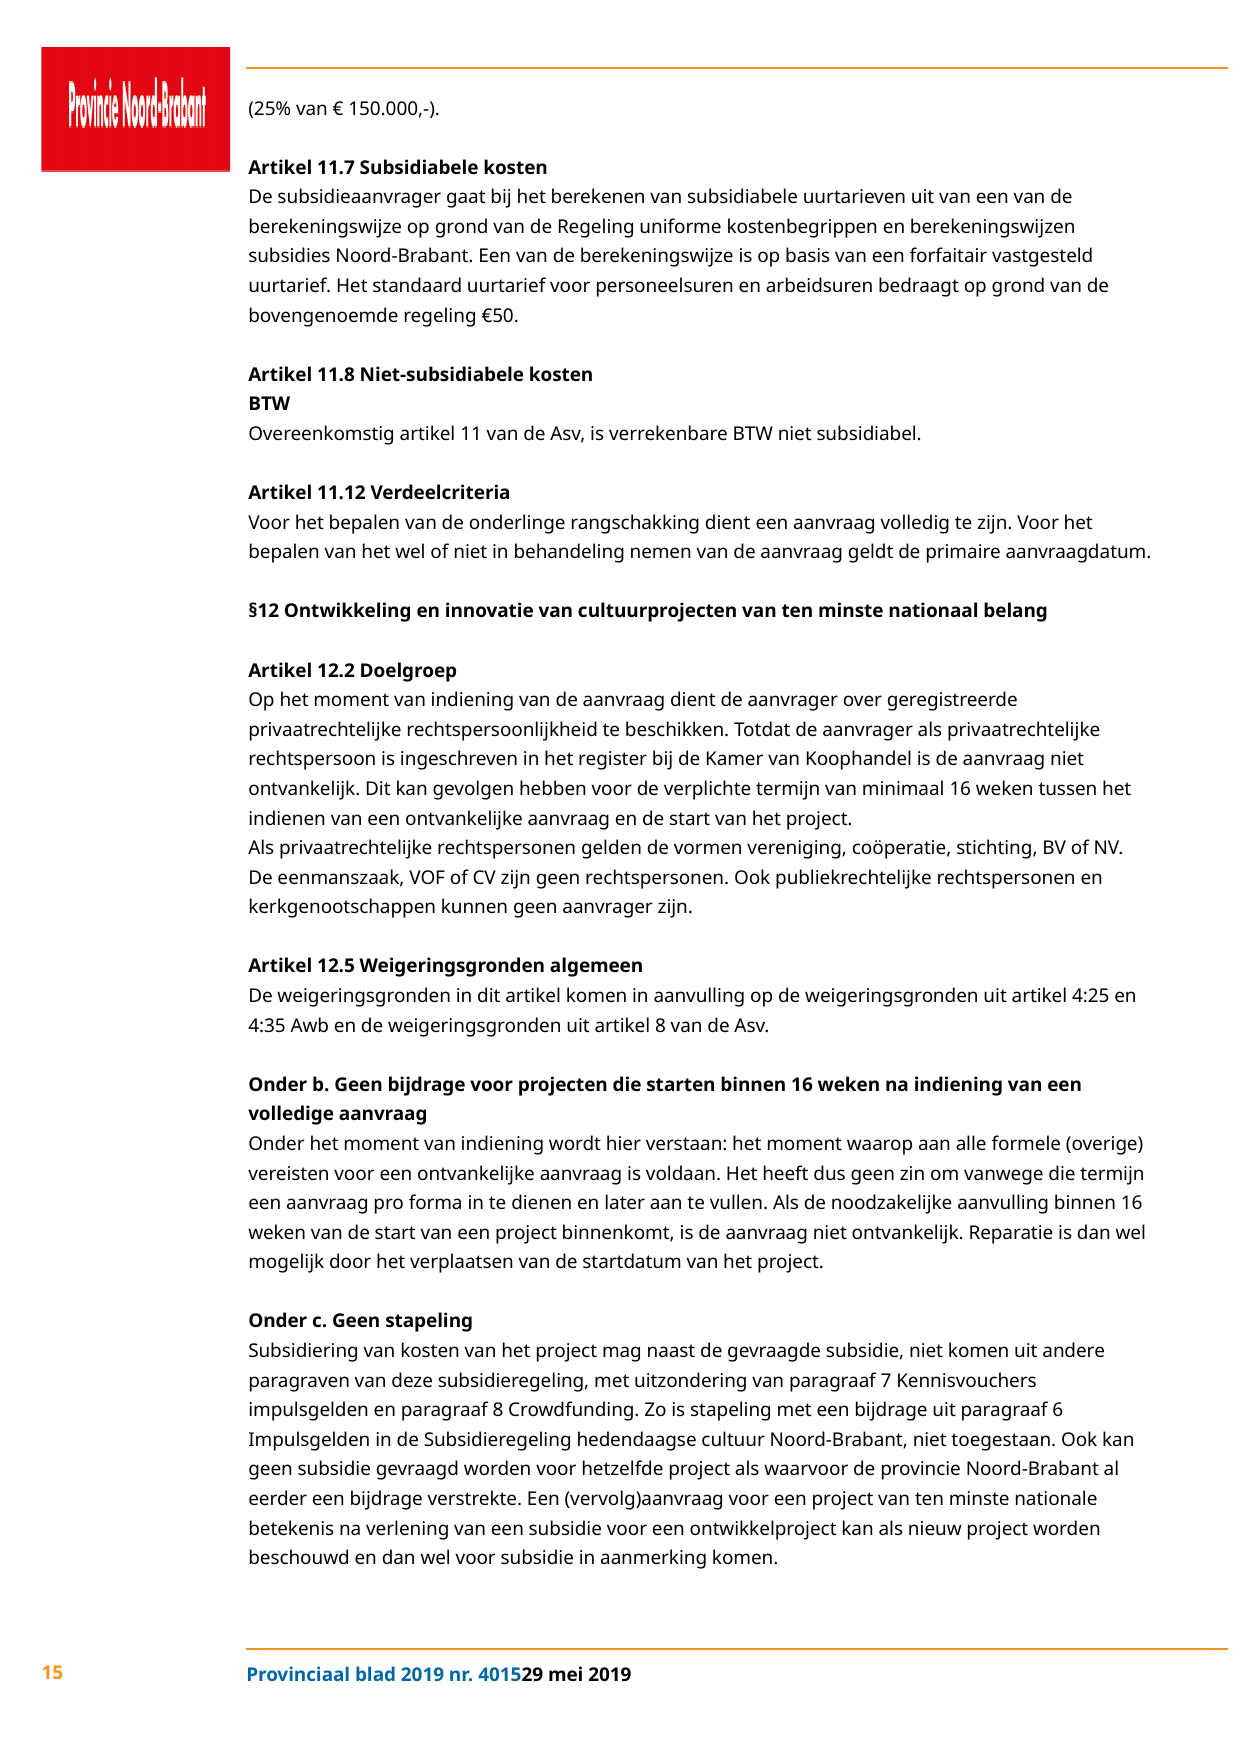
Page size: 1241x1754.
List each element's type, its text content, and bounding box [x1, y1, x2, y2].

text Artikel 11.12 Verdeelcriteria [248, 479, 1152, 505]
text Als privaatrechtelijke rechtspersonen gelden de vormen vereniging, coöperatie, stichting, BV of NV. De eenmanszaak, VOF of CV zijn geen rechtspersonen. Ook publiekrechtelijke rechtspersonen en kerkgenootschappen kunnen geen aanvrager zijn. [248, 834, 1152, 919]
text Subsidiering van kosten van het project mag naast de gevraagde subsidie, niet komen uit andere paragraven van deze subsidieregeling, met uitzondering van paragraaf 7 Kennisvouchers impulsgelden en paragraaf 8 Crowdfunding. Zo is stapeling met een bijdrage uit paragraaf 6 Impulsgelden in de Subsidieregeling hedendaagse cultuur Noord-Brabant, niet toegestaan. Ook kan geen subsidie gevraagd worden voor hetzelfde project als waarvoor de provincie Noord-Brabant al eerder een bijdrage verstrekte. Een (vervolg)aanvraag voor een project van ten minste nationale betekenis na verlening van een subsidie voor een ontwikkelproject kan als nieuw project worden beschouwd en dan wel voor subsidie in aanmerking komen. [248, 1337, 1152, 1570]
text Artikel 12.5 Weigeringsgronden algemeen [248, 953, 1152, 978]
text Onder het moment van indiening wordt hier verstaan: het moment waarop aan alle formele (overige) vereisten voor een ontvankelijke aanvraag is voldaan. Het heeft dus geen zin om vanwege die termijn een aanvraag pro forma in te dienen en later aan te vullen. Als de noodzakelijke aanvulling binnen 16 weken van de start van een project binnenkomt, is de aanvraag niet ontvankelijk. Reparatie is dan wel mogelijk door het verplaatsen van de startdatum van het project. [248, 1130, 1152, 1274]
text Op het moment van indiening van de aanvraag dient de aanvrager over geregistreerde privaatrechtelijke rechtspersoonlijkheid te beschikken. Totdat de aanvrager als privaatrechtelijke rechtspersoon is ingeschreven in het register bij de Kamer van Koophandel is de aanvraag niet ontvankelijk. Dit kan gevolgen hebben voor de verplichte termijn van minimaal 16 weken tussen het indienen van een ontvankelijke aanvraag en de start van het project. [248, 686, 1152, 831]
text BTW [248, 391, 1152, 416]
text Artikel 11.7 Subsidiabele kosten [248, 154, 1152, 180]
text Voor het bepalen van de onderlinge rangschakking dient een aanvraag volledig te zijn. Voor het bepalen van het wel of niet in behandeling nemen van de aanvraag geldt de primaire aanvraagdatum. [248, 509, 1152, 564]
text (25% van € 150.000,-). [248, 95, 1152, 121]
text Artikel 12.2 Doelgroep [248, 657, 1152, 683]
text Artikel 11.8 Niet-subsidiabele kosten [248, 361, 1152, 387]
text §12 Ontwikkeling en innovatie van cultuurprojecten van ten minste nationaal belang [248, 598, 1152, 623]
text Overeenkomstig artikel 11 van de Asv, is verrekenbare BTW niet subsidiabel. [248, 420, 1152, 446]
text Onder b. Geen bijdrage voor projecten die starten binnen 16 weken na indiening van een volledige aanvraag [248, 1071, 1152, 1126]
text De weigeringsgronden in dit artikel komen in aanvulling op de weigeringsgronden uit artikel 4:25 en 4:35 Awb en de weigeringsgronden uit artikel 8 van de Asv. [248, 982, 1152, 1038]
text Onder c. Geen stapeling [248, 1308, 1152, 1333]
text De subsidieaanvrager gaat bij het berekenen van subsidiabele uurtarieven uit van een van de berekeningswijze op grond van de Regeling uniforme kostenbegrippen en berekeningswijzen subsidies Noord-Brabant. Een van de berekeningswijze is op basis van een forfaitair vastgesteld uurtarief. Het standaard uurtarief voor personeelsuren en arbeidsuren bedraagt op grond van de bovengenoemde regeling €50. [248, 183, 1152, 328]
picture [41, 47, 231, 172]
